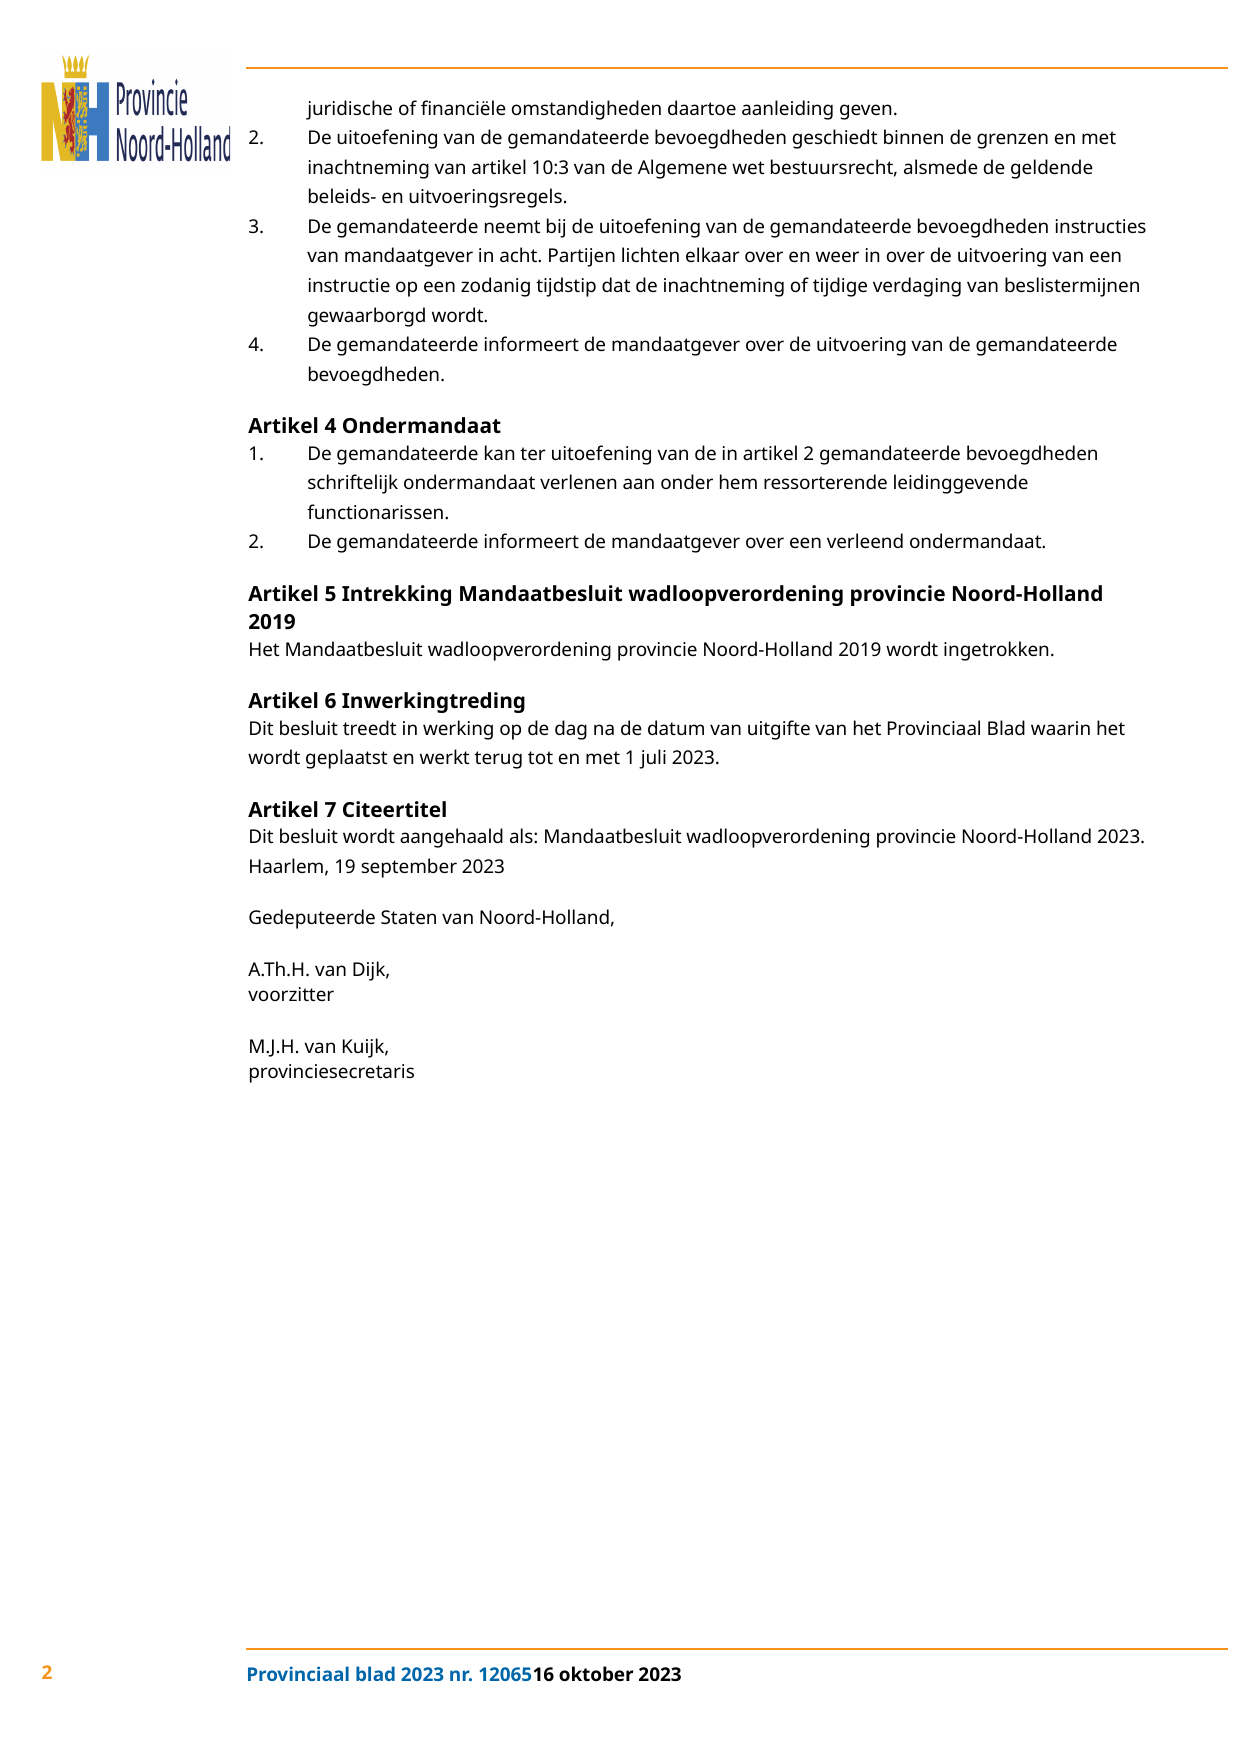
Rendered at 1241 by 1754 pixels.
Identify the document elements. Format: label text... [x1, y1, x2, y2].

text M.J.H. van Kuijk, [248, 1033, 1152, 1059]
list juridische of financiële omstandigheden daartoe aanleiding geven. [248, 95, 1152, 121]
list De gemandateerde informeert de mandaatgever over de uitvoering van de gemandateerde bevoegdheden. [248, 331, 1152, 387]
text voorzitter [248, 981, 1152, 1007]
text Dit besluit treedt in werking op de dag na de datum van uitgifte van het Provinciaal Blad waarin het wordt geplaatst en werkt terug tot en met 1 juli 2023. [248, 715, 1152, 770]
text Dit besluit wordt aangehaald als: Mandaatbesluit wadloopverordening provincie Noord-Holland 2023. [248, 823, 1152, 849]
list De gemandateerde kan ter uitoefening van de in artikel 2 gemandateerde bevoegdheden schriftelijk ondermandaat verlenen aan onder hem ressorterende leidinggevende functionarissen. [248, 440, 1152, 525]
text Artikel 6 Inwerkingtreding [248, 686, 1152, 715]
text Artikel 5 Intrekking Mandaatbesluit wadloopverordening provincie Noord-Holland 2019 [248, 579, 1152, 636]
text provinciesecretaris [248, 1059, 1152, 1084]
picture [41, 47, 231, 172]
text Het Mandaatbesluit wadloopverordening provincie Noord-Holland 2019 wordt ingetrokken. [248, 636, 1152, 662]
list De uitoefening van de gemandateerde bevoegdheden geschiedt binnen de grenzen en met inachtneming van artikel 10:3 van de Algemene wet bestuursrecht, alsmede de geldende beleids- en uitvoeringsregels. [248, 124, 1152, 209]
list De gemandateerde informeert de mandaatgever over een verleend ondermandaat. [248, 529, 1152, 554]
text Haarlem, 19 september 2023 [248, 853, 1152, 878]
list De gemandateerde neemt bij de uitoefening van de gemandateerde bevoegdheden instructies van mandaatgever in acht. Partijen lichten elkaar over en weer in over de uitvoering van een instructie op een zodanig tijdstip dat de inachtneming of tijdige verdaging van beslistermijnen gewaarborgd wordt. [248, 213, 1152, 328]
text Artikel 7 Citeertitel [248, 795, 1152, 823]
text Artikel 4 Ondermandaat [248, 411, 1152, 440]
text A.Th.H. van Dijk, [248, 956, 1152, 981]
text Gedeputeerde Staten van Noord-Holland, [248, 904, 1152, 930]
